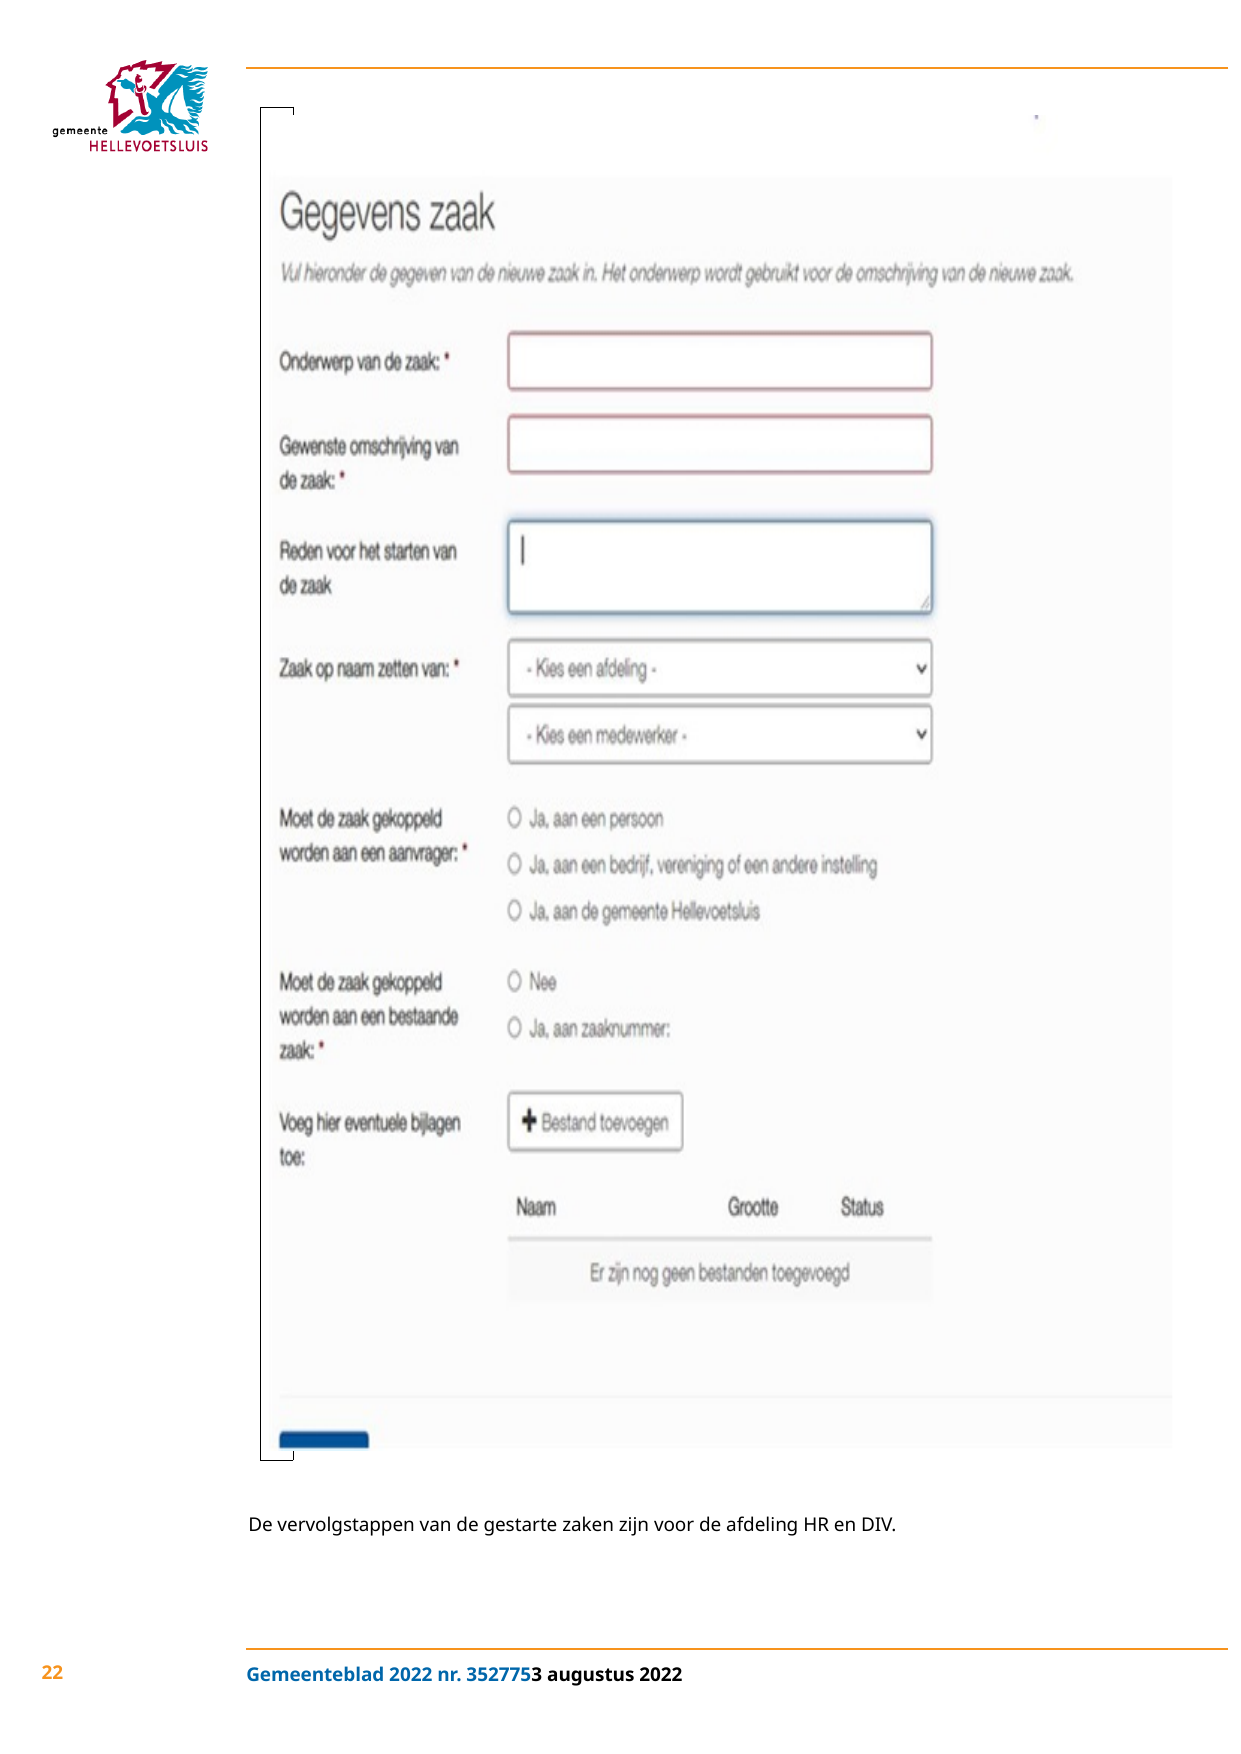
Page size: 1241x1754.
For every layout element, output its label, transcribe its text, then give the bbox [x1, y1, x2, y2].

picture [41, 47, 231, 172]
text De vervolgstappen van de gestarte zaken zijn voor de afdeling HR en DIV. [248, 1511, 1152, 1537]
picture [268, 115, 1173, 1451]
